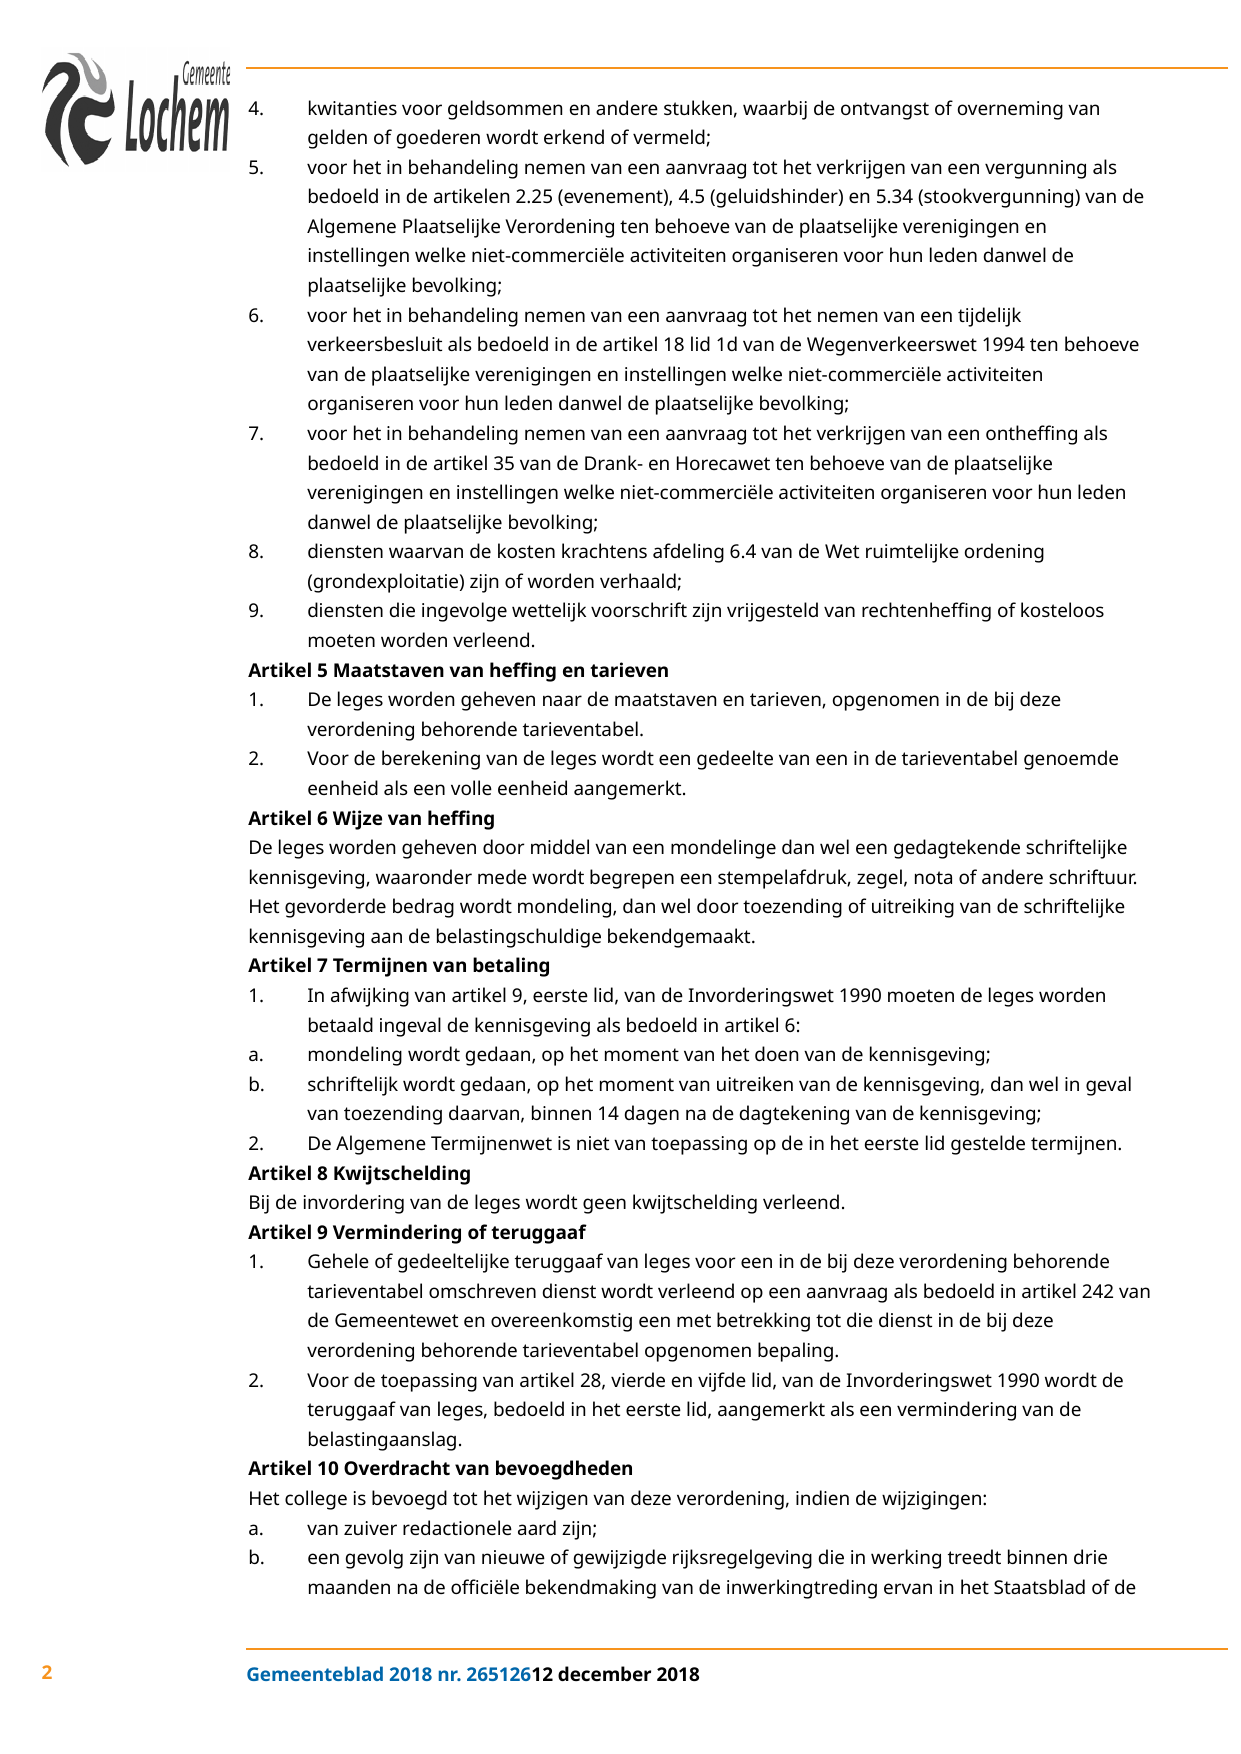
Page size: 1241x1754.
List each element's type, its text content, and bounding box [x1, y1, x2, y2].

picture [41, 47, 231, 172]
text Bij de invordering van de leges wordt geen kwijtschelding verleend. [248, 1189, 1152, 1215]
list voor het in behandeling nemen van een aanvraag tot het verkrijgen van een ontheffing als bedoeld in de artikel 35 van de Drank- en Horecawet ten behoeve van de plaatselijke verenigingen en instellingen welke niet-commerciële activiteiten organiseren voor hun leden danwel de plaatselijke bevolking; [248, 420, 1152, 535]
text De leges worden geheven door middel van een mondelinge dan wel een gedagtekende schriftelijke kennisgeving, waaronder mede wordt begrepen een stempelafdruk, zegel, nota of andere schriftuur. Het gevorderde bedrag wordt mondeling, dan wel door toezending of uitreiking van de schriftelijke kennisgeving aan de belastingschuldige bekendgemaakt. [248, 834, 1152, 949]
list van zuiver redactionele aard zijn; [248, 1515, 1152, 1541]
list diensten waarvan de kosten krachtens afdeling 6.4 van de Wet ruimtelijke ordening (grondexploitatie) zijn of worden verhaald; [248, 538, 1152, 594]
list een gevolg zijn van nieuwe of gewijzigde rijksregelgeving die in werking treedt binnen drie maanden na de officiële bekendmaking van de inwerkingtreding ervan in het Staatsblad of de [248, 1544, 1152, 1600]
text Het college is bevoegd tot het wijzigen van deze verordening, indien de wijzigingen: [248, 1485, 1152, 1511]
list voor het in behandeling nemen van een aanvraag tot het verkrijgen van een vergunning als bedoeld in de artikelen 2.25 (evenement), 4.5 (geluidshinder) en 5.34 (stookvergunning) van de Algemene Plaatselijke Verordening ten behoeve van de plaatselijke verenigingen en instellingen welke niet-commerciële activiteiten organiseren voor hun leden danwel de plaatselijke bevolking; [248, 154, 1152, 298]
text Artikel 8 Kwijtschelding [248, 1160, 1152, 1186]
list Voor de berekening van de leges wordt een gedeelte van een in de tarieventabel genoemde eenheid als een volle eenheid aangemerkt. [248, 746, 1152, 801]
text Artikel 7 Termijnen van betaling [248, 953, 1152, 978]
list De Algemene Termijnenwet is niet van toepassing op de in het eerste lid gestelde termijnen. [248, 1130, 1152, 1156]
text Artikel 10 Overdracht van bevoegdheden [248, 1456, 1152, 1481]
list schriftelijk wordt gedaan, op het moment van uitreiken van de kennisgeving, dan wel in geval van toezending daarvan, binnen 14 dagen na de dagtekening van de kennisgeving; [248, 1071, 1152, 1126]
list In afwijking van artikel 9, eerste lid, van de Invorderingswet 1990 moeten de leges worden betaald ingeval de kennisgeving als bedoeld in artikel 6: [248, 982, 1152, 1038]
list Gehele of gedeeltelijke teruggaaf van leges voor een in de bij deze verordening behorende tarieventabel omschreven dienst wordt verleend op een aanvraag als bedoeld in artikel 242 van de Gemeentewet en overeenkomstig een met betrekking tot die dienst in de bij deze verordening behorende tarieventabel opgenomen bepaling. [248, 1248, 1152, 1363]
text Artikel 5 Maatstaven van heffing en tarieven [248, 657, 1152, 683]
list kwitanties voor geldsommen en andere stukken, waarbij de ontvangst of overneming van gelden of goederen wordt erkend of vermeld; [248, 95, 1152, 150]
text Artikel 9 Vermindering of teruggaaf [248, 1219, 1152, 1245]
list diensten die ingevolge wettelijk voorschrift zijn vrijgesteld van rechtenheffing of kosteloos moeten worden verleend. [248, 598, 1152, 653]
list De leges worden geheven naar de maatstaven en tarieven, opgenomen in de bij deze verordening behorende tarieventabel. [248, 686, 1152, 742]
list mondeling wordt gedaan, op het moment van het doen van de kennisgeving; [248, 1041, 1152, 1067]
list Voor de toepassing van artikel 28, vierde en vijfde lid, van de Invorderingswet 1990 wordt de teruggaaf van leges, bedoeld in het eerste lid, aangemerkt als een vermindering van de belastingaanslag. [248, 1367, 1152, 1452]
text Artikel 6 Wijze van heffing [248, 805, 1152, 831]
list voor het in behandeling nemen van een aanvraag tot het nemen van een tijdelijk verkeersbesluit als bedoeld in de artikel 18 lid 1d van de Wegenverkeerswet 1994 ten behoeve van de plaatselijke verenigingen en instellingen welke niet-commerciële activiteiten organiseren voor hun leden danwel de plaatselijke bevolking; [248, 302, 1152, 416]
